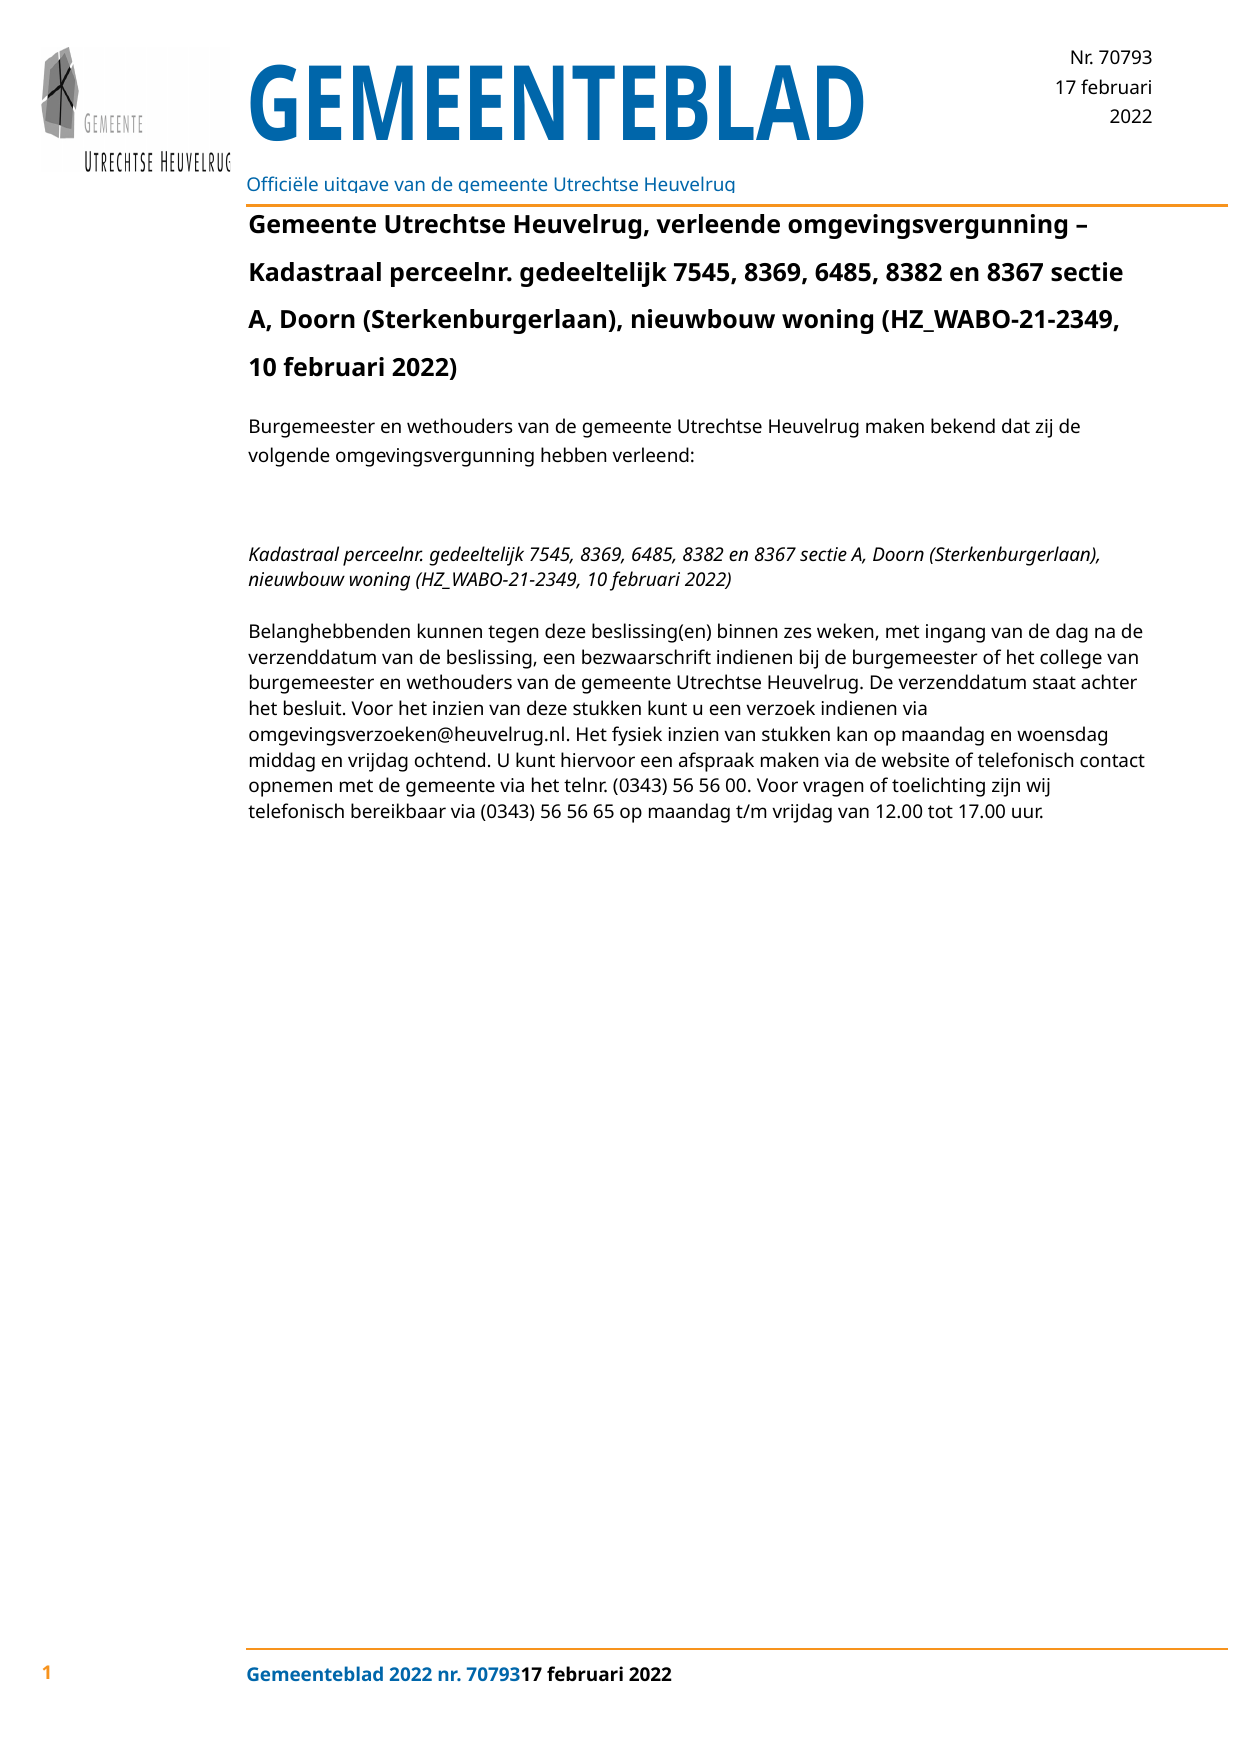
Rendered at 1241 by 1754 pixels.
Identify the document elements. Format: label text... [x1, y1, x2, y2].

picture [41, 47, 231, 172]
text Burgemeester en wethouders van de gemeente Utrechtse Heuvelrug maken bekend dat zij de volgende omgevingsvergunning hebben verleend: [248, 413, 1152, 468]
text Belanghebbenden kunnen tegen deze beslissing(en) binnen zes weken, met ingang van de dag na de verzenddatum van de beslissing, een bezwaarschrift indienen bij de burgemeester of het college van burgemeester en wethouders van de gemeente Utrechtse Heuvelrug. De verzenddatum staat achter het besluit. Voor het inzien van deze stukken kunt u een verzoek indienen via omgevingsverzoeken@heuvelrug.nl. Het fysiek inzien van stukken kan op maandag en woensdag middag en vrijdag ochtend. U kunt hiervoor een afspraak maken via de website of telefonisch contact opnemen met de gemeente via het telnr. (0343) 56 56 00. Voor vragen of toelichting zijn wij telefonisch bereikbaar via (0343) 56 56 65 op maandag t/m vrijdag van 12.00 tot 17.00 uur. [248, 618, 1152, 824]
text Kadastraal perceelnr. gedeeltelijk 7545, 8369, 6485, 8382 en 8367 sectie A, Doorn (Sterkenburgerlaan), nieuwbouw woning (HZ_WABO-21-2349, 10 februari 2022) [248, 541, 1152, 592]
text Gemeente Utrechtse Heuvelrug, verleende omgevingsvergunning – Kadastraal perceelnr. gedeeltelijk 7545, 8369, 6485, 8382 en 8367 sectie A, Doorn (Sterkenburgerlaan), nieuwbouw woning (HZ_WABO-21-2349, 10 februari 2022) [248, 207, 1152, 384]
